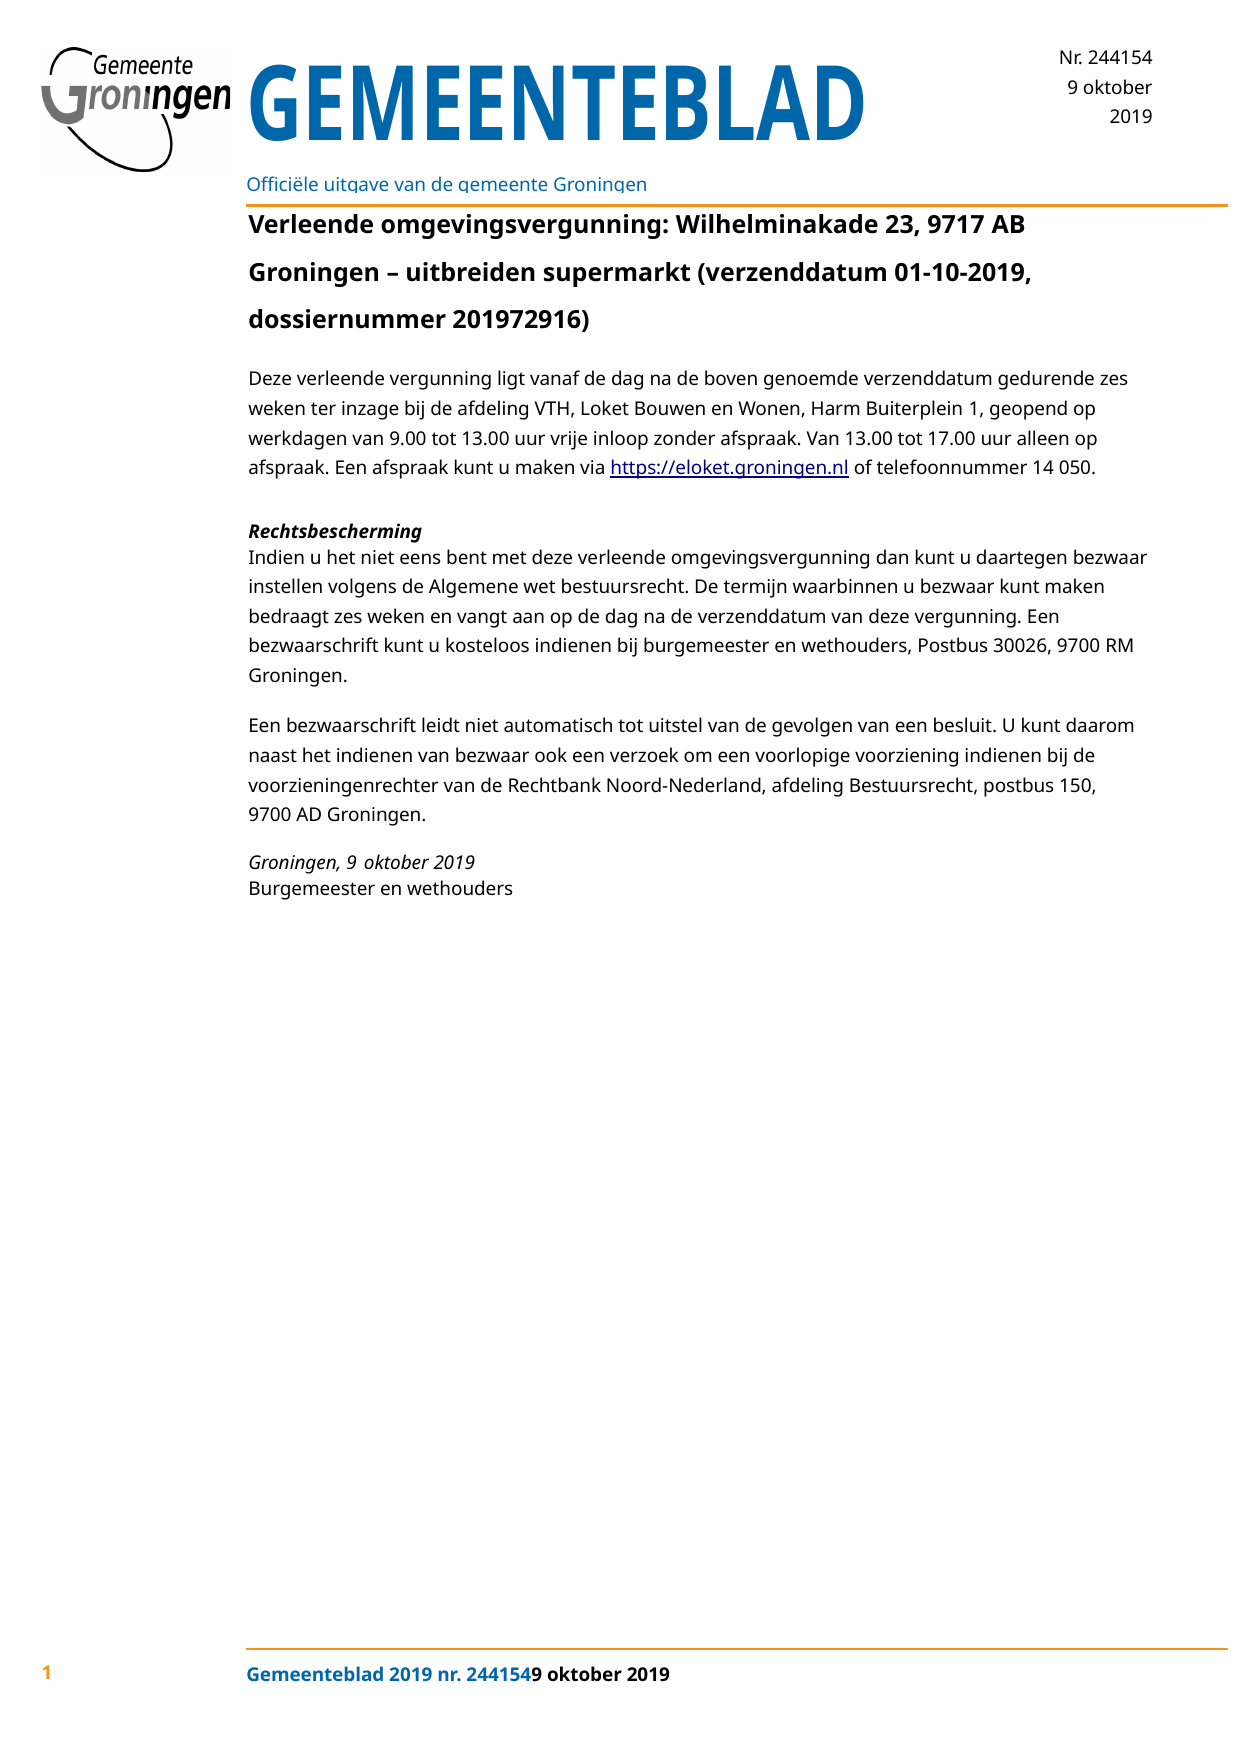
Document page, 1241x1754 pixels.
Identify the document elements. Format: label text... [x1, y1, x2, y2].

picture [41, 47, 231, 172]
text Indien u het niet eens bent met deze verleende omgevingsvergunning dan kunt u daartegen bezwaar instellen volgens de Algemene wet bestuursrecht. De termijn waarbinnen u bezwaar kunt maken bedraagt zes weken en vangt aan op de dag na de verzenddatum van deze vergunning. Een bezwaarschrift kunt u kosteloos indienen bij burgemeester en wethouders, Postbus 30026, 9700 RM Groningen. [248, 544, 1152, 688]
text Een bezwaarschrift leidt niet automatisch tot uitstel van de gevolgen van een besluit. U kunt daarom naast het indienen van bezwaar ook een verzoek om een voorlopige voorziening indienen bij de voorzieningenrechter van de Rechtbank Noord-Nederland, afdeling Bestuursrecht, postbus 150, 9700 AD Groningen. [248, 713, 1152, 827]
text Groningen, 9 oktober 2019 [248, 849, 1152, 875]
text Burgemeester en wethouders [248, 875, 1152, 901]
text Deze verleende vergunning ligt vanaf de dag na de boven genoemde verzenddatum gedurende zes weken ter inzage bij de afdeling VTH, Loket Bouwen en Wonen, Harm Buiterplein 1, geopend op werkdagen van 9.00 tot 13.00 uur vrije inloop zonder afspraak. Van 13.00 tot 17.00 uur alleen op afspraak. Een afspraak kunt u maken via https://eloket.groningen.nl of telefoonnummer 14 050. [248, 366, 1152, 480]
text Rechtsbescherming [248, 518, 1152, 544]
text Verleende omgevingsvergunning: Wilhelminakade 23, 9717 AB Groningen – uitbreiden supermarkt (verzenddatum 01-10-2019, dossiernummer 201972916) [248, 207, 1152, 336]
